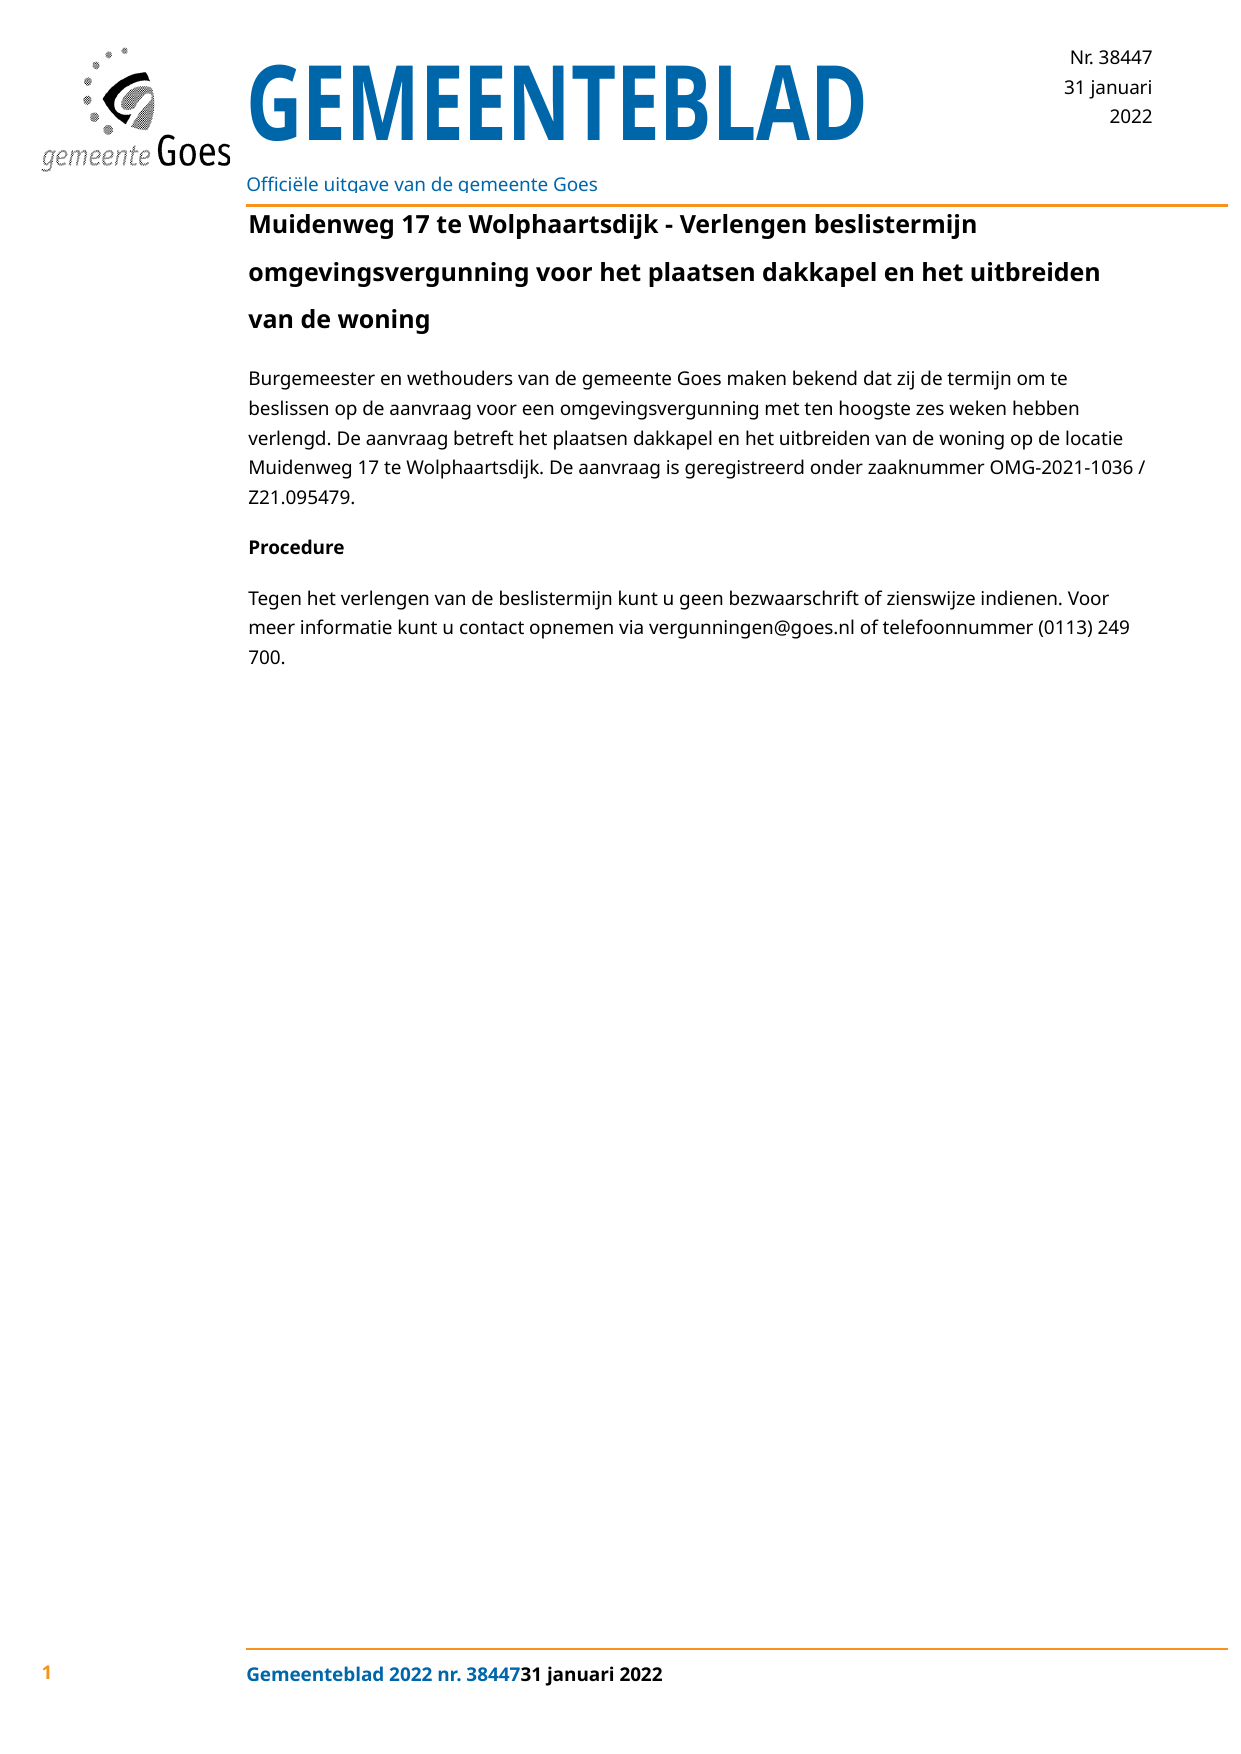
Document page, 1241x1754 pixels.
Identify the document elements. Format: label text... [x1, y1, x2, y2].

text Procedure [248, 534, 1152, 560]
picture [41, 47, 231, 172]
text Muidenweg 17 te Wolphaartsdijk - Verlengen beslistermijn omgevingsvergunning voor het plaatsen dakkapel en het uitbreiden van de woning [248, 207, 1152, 336]
text Burgemeester en wethouders van de gemeente Goes maken bekend dat zij de termijn om te beslissen op de aanvraag voor een omgevingsvergunning met ten hoogste zes weken hebben verlengd. De aanvraag betreft het plaatsen dakkapel en het uitbreiden van de woning op de locatie Muidenweg 17 te Wolphaartsdijk. De aanvraag is geregistreerd onder zaaknummer OMG-2021-1036 / Z21.095479. [248, 366, 1152, 509]
text Tegen het verlengen van de beslistermijn kunt u geen bezwaarschrift of zienswijze indienen. Voor meer informatie kunt u contact opnemen via vergunningen@goes.nl of telefoonnummer (0113) 249 700. [248, 585, 1152, 669]
